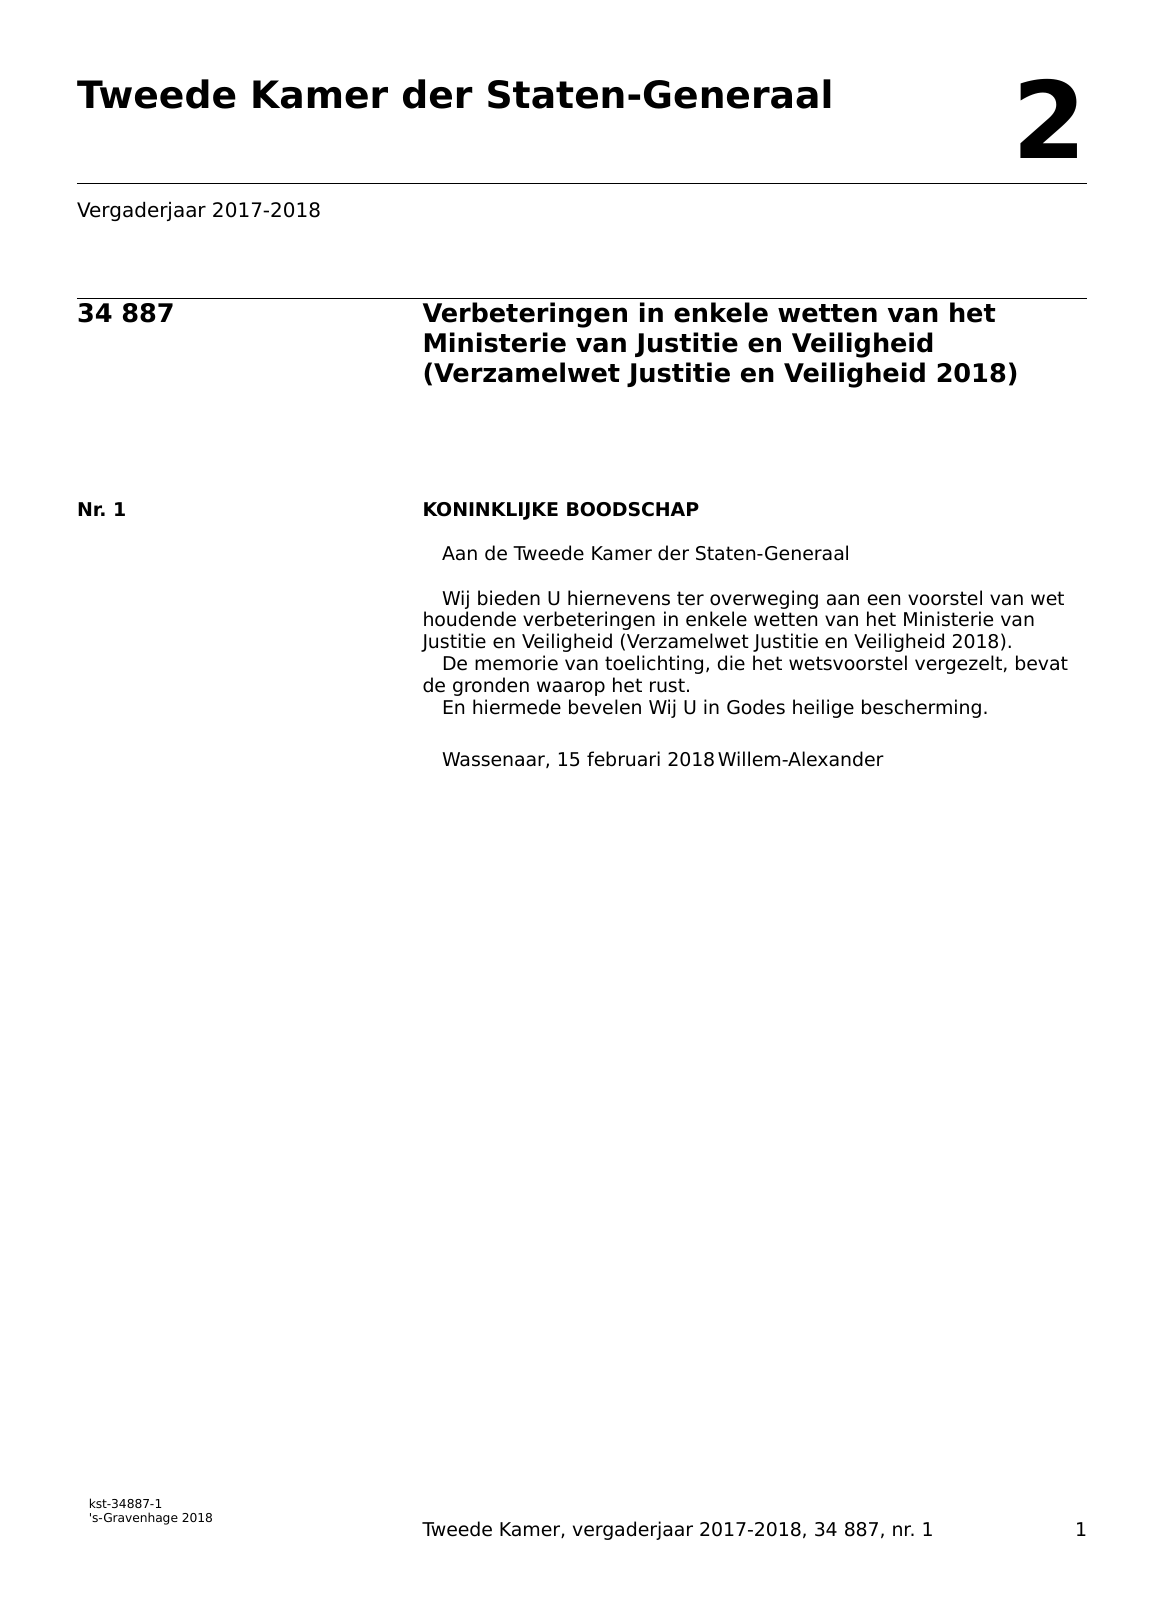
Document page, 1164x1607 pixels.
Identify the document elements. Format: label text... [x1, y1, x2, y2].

text De memorie van toelichting, die het wetsvoorstel vergezelt, bevat de gronden waarop het rust. [422, 653, 1087, 697]
text Aan de Tweede Kamer der Staten-Generaal [422, 543, 1087, 565]
text Wassenaar, 15 februari 2018 Willem-Alexander [422, 749, 1087, 771]
text En hiermede bevelen Wij U in Godes heilige bescherming. [422, 697, 1087, 719]
table_header 2 [886, 59, 1087, 183]
text Wij bieden U hiernevens ter overweging aan een voorstel van wet houdende verbeteringen in enkele wetten van het Ministerie van Justitie en Veiligheid (Verzamelwet Justitie en Veiligheid 2018). [422, 587, 1087, 653]
table_header Tweede Kamer der Staten-Generaal [77, 59, 886, 183]
text kst-34887-1 [88, 1497, 323, 1511]
subtitle 34 887 Verbeteringen in enkele wetten van het Ministerie van Justitie en Veiligheid (Verzamelwet Justitie en Veiligheid 2018) [77, 299, 1087, 388]
table_cell Vergaderjaar 2017-2018 [77, 184, 1087, 298]
subtitle Nr. 1 KONINKLIJKE BOODSCHAP [77, 499, 1087, 521]
text 's-Gravenhage 2018 [88, 1511, 323, 1525]
